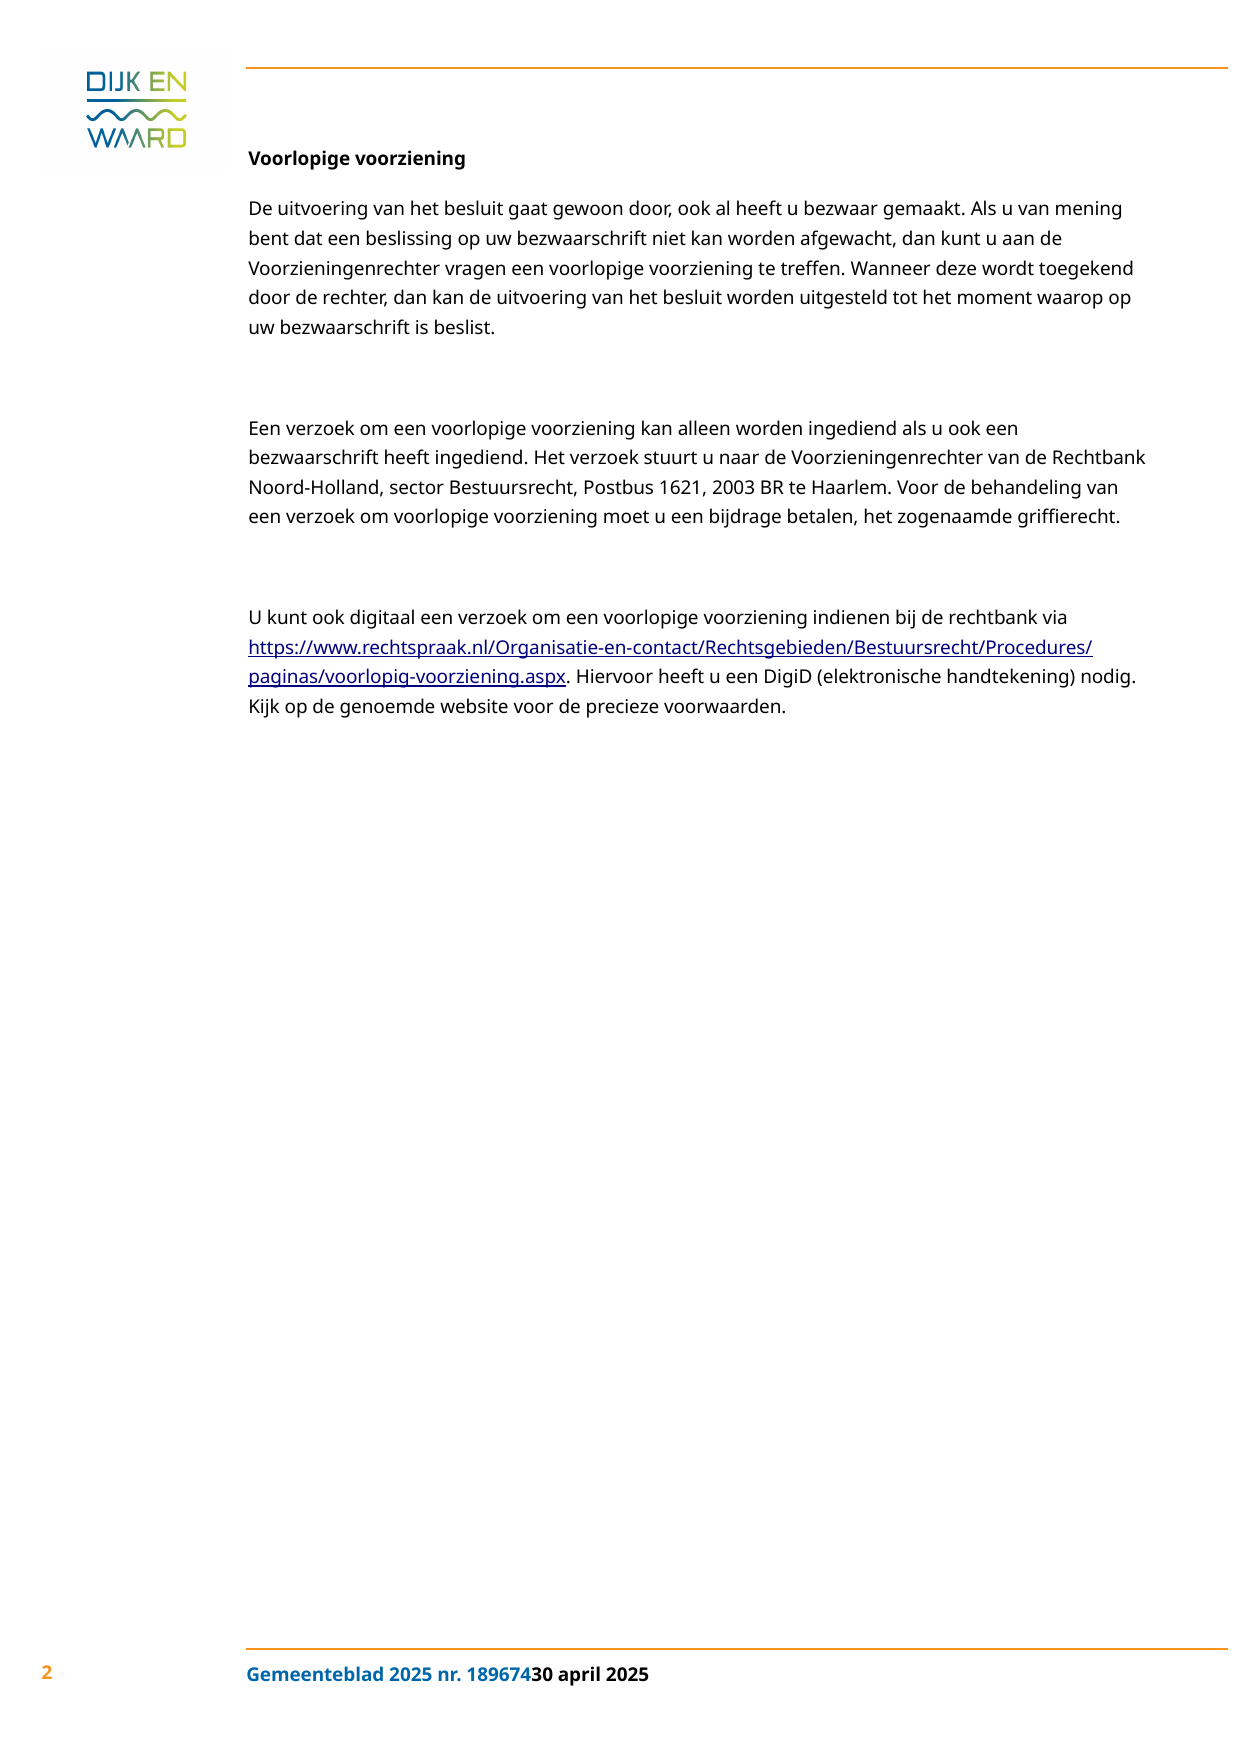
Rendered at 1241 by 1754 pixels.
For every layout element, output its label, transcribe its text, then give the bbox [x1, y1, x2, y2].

picture [41, 47, 231, 172]
text Voorlopige voorziening [248, 145, 1152, 171]
text U kunt ook digitaal een verzoek om een voorlopige voorziening indienen bij de rechtbank via https://www.rechtspraak.nl/Organisatie-en-contact/Rechtsgebieden/Bestuursrecht/Procedures/paginas/voorlopig-voorziening.aspx. Hiervoor heeft u een DigiD (elektronische handtekening) nodig. Kijk op de genoemde website voor de precieze voorwaarden. [248, 604, 1152, 719]
text Een verzoek om een voorlopige voorziening kan alleen worden ingediend als u ook een bezwaarschrift heeft ingediend. Het verzoek stuurt u naar de Voorzieningenrechter van de Rechtbank Noord-Holland, sector Bestuursrecht, Postbus 1621, 2003 BR te Haarlem. Voor de behandeling van een verzoek om voorlopige voorziening moet u een bijdrage betalen, het zogenaamde griffierecht. [248, 415, 1152, 529]
text De uitvoering van het besluit gaat gewoon door, ook al heeft u bezwaar gemaakt. Als u van mening bent dat een beslissing op uw bezwaarschrift niet kan worden afgewacht, dan kunt u aan de Voorzieningenrechter vragen een voorlopige voorziening te treffen. Wanneer deze wordt toegekend door de rechter, dan kan de uitvoering van het besluit worden uitgesteld tot het moment waarop op uw bezwaarschrift is beslist. [248, 196, 1152, 340]
